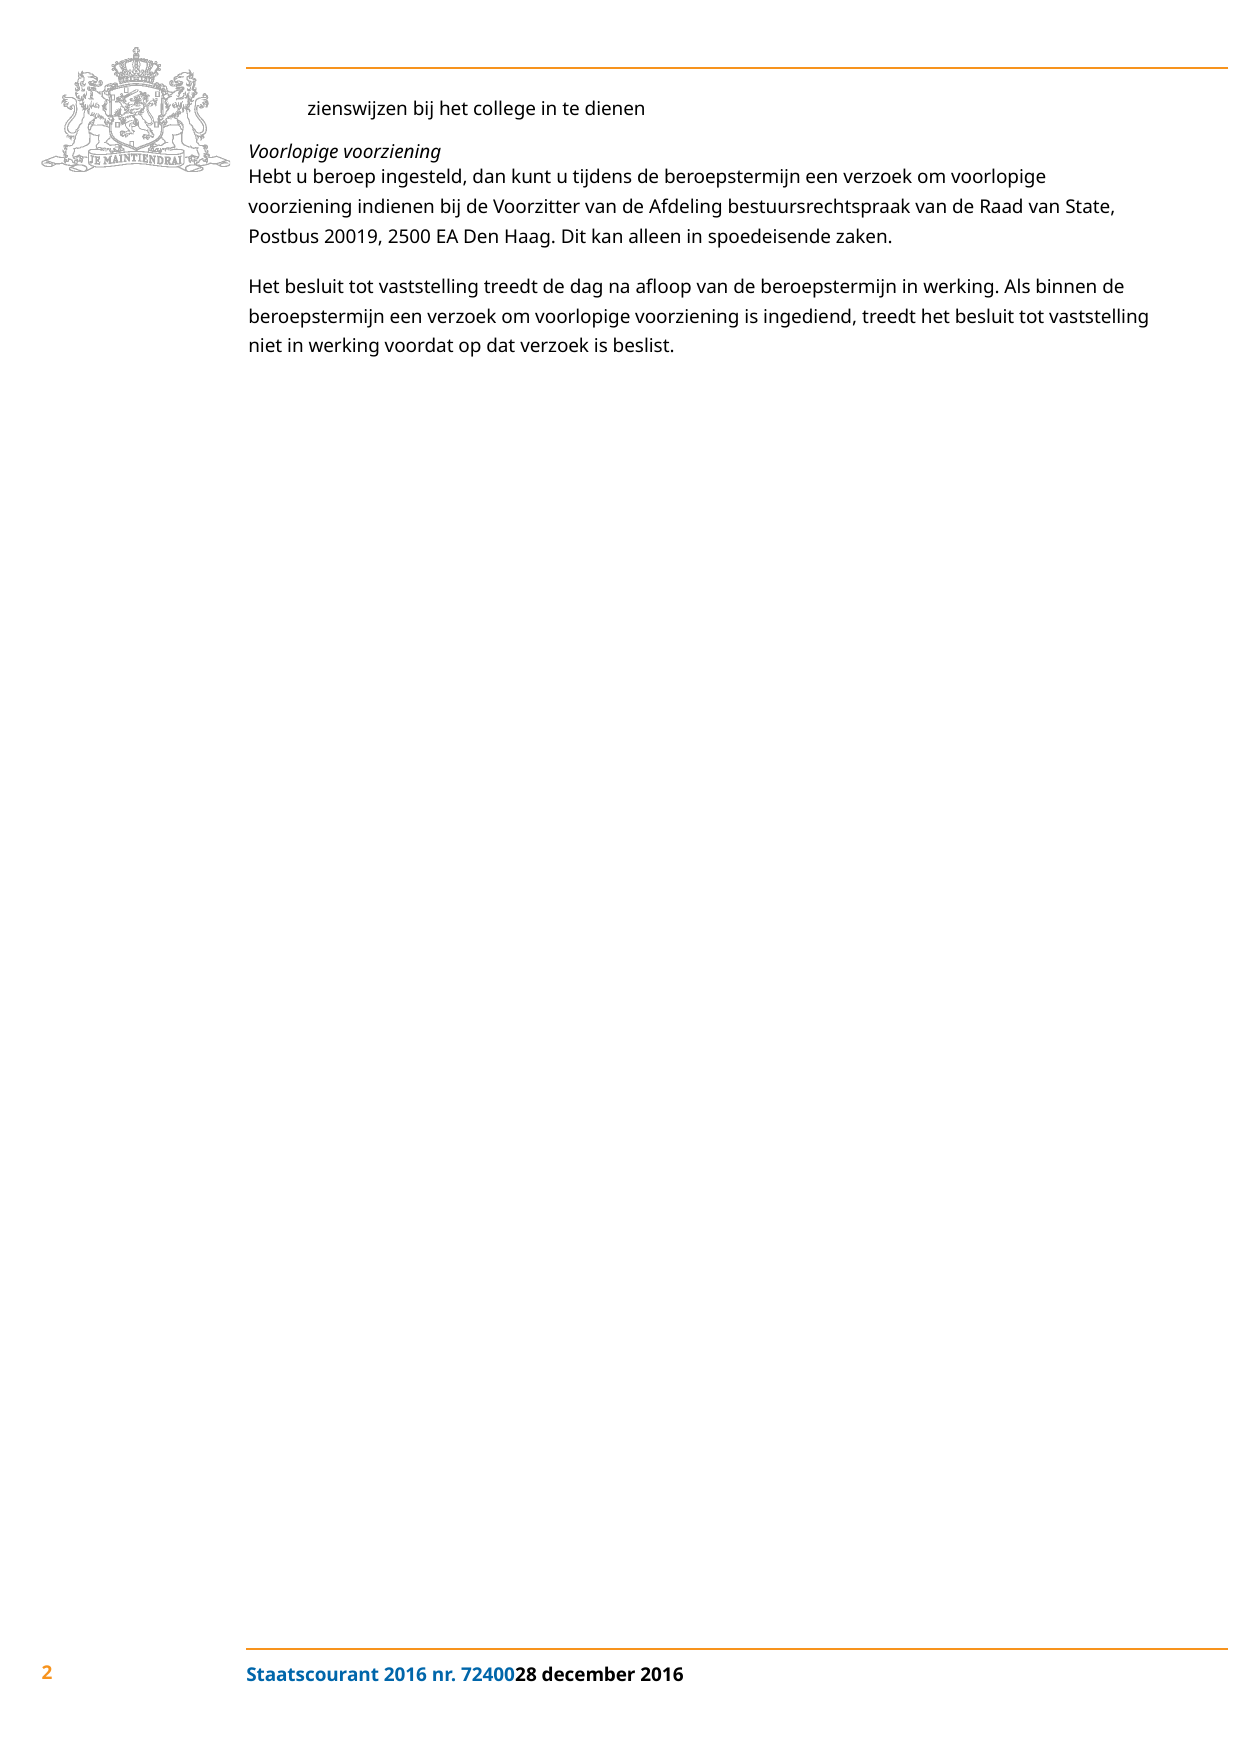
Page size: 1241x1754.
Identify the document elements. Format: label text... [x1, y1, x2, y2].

text Voorlopige voorziening [248, 138, 1152, 164]
picture [41, 47, 231, 172]
list zienswijzen bij het college in te dienen [248, 95, 1152, 121]
text Hebt u beroep ingesteld, dan kunt u tijdens de beroepstermijn een verzoek om voorlopige voorziening indienen bij de Voorzitter van de Afdeling bestuursrechtspraak van de Raad van State, Postbus 20019, 2500 EA Den Haag. Dit kan alleen in spoedeisende zaken. [248, 164, 1152, 248]
text Het besluit tot vaststelling treedt de dag na afloop van de beroepstermijn in werking. Als binnen de beroepstermijn een verzoek om voorlopige voorziening is ingediend, treedt het besluit tot vaststelling niet in werking voordat op dat verzoek is beslist. [248, 273, 1152, 358]
